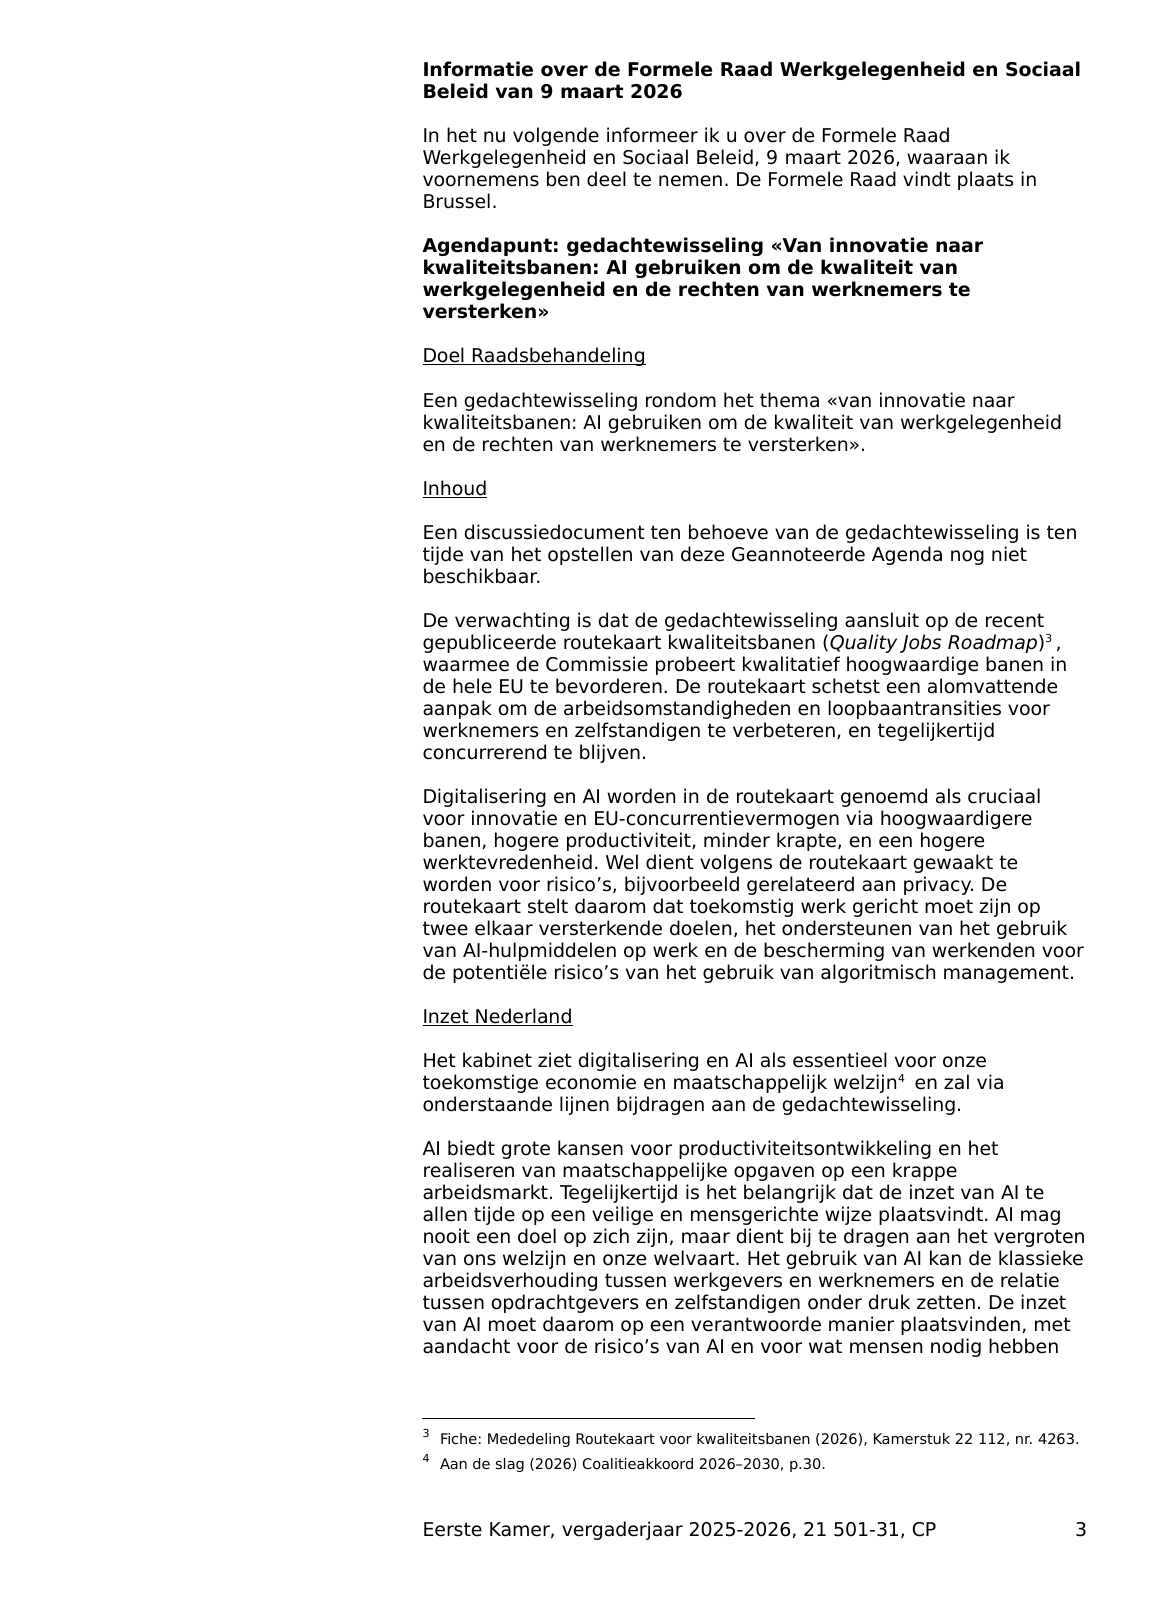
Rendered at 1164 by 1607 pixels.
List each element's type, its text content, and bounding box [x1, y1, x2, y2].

text Het kabinet ziet digitalisering en AI als essentieel voor onze toekomstige economie en maatschappelijk welzijn en zal via onderstaande lijnen bijdragen aan de gedachtewisseling. [422, 1050, 1087, 1116]
text AI biedt grote kansen voor productiviteitsontwikkeling en het realiseren van maatschappelijke opgaven op een krappe arbeidsmarkt. Tegelijkertijd is het belangrijk dat de inzet van AI te allen tijde op een veilige en mensgerichte wijze plaatsvindt. AI mag nooit een doel op zich zijn, maar dient bij te dragen aan het vergroten van ons welzijn en onze welvaart. Het gebruik van AI kan de klassieke arbeidsverhouding tussen werkgevers en werknemers en de relatie tussen opdrachtgevers en zelfstandigen onder druk zetten. De inzet van AI moet daarom op een verantwoorde manier plaatsvinden, met aandacht voor de risico’s van AI en voor wat mensen nodig hebben [422, 1138, 1087, 1358]
text Digitalisering en AI worden in de routekaart genoemd als cruciaal voor innovatie en EU-concurrentievermogen via hoogwaardigere banen, hogere productiviteit, minder krapte, en een hogere werktevredenheid. Wel dient volgens de routekaart gewaakt te worden voor risico’s, bijvoorbeeld gerelateerd aan privacy. De routekaart stelt daarom dat toekomstig werk gericht moet zijn op twee elkaar versterkende doelen, het ondersteunen van het gebruik van AI-hulpmiddelen op werk en de bescherming van werkenden voor de potentiële risico’s van het gebruik van algoritmisch management. [422, 786, 1087, 984]
text Een gedachtewisseling rondom het thema «van innovatie naar kwaliteitsbanen: AI gebruiken om de kwaliteit van werkgelegenheid en de rechten van werknemers te versterken». [422, 389, 1087, 456]
text Aan de slag (2026) Coalitieakkoord 2026–2030, p.30. [422, 1452, 1087, 1474]
subtitle Inzet Nederland [422, 1006, 1087, 1028]
subtitle Doel Raadsbehandeling [422, 345, 1087, 367]
subtitle Inhoud [422, 478, 1087, 500]
text De verwachting is dat de gedachtewisseling aansluit op de recent gepubliceerde routekaart kwaliteitsbanen (Quality Jobs Roadmap), waarmee de Commissie probeert kwalitatief hoogwaardige banen in de hele EU te bevorderen. De routekaart schetst een alomvattende aanpak om de arbeidsomstandigheden en loopbaantransities voor werknemers en zelfstandigen te verbeteren, en tegelijkertijd concurrerend te blijven. [422, 610, 1087, 764]
text Fiche: Mededeling Routekaart voor kwaliteitsbanen (2026), Kamerstuk 22 112, nr. 4263. [422, 1427, 1087, 1449]
subtitle Agendapunt: gedachtewisseling «Van innovatie naar kwaliteitsbanen: AI gebruiken om de kwaliteit van werkgelegenheid en de rechten van werknemers te versterken» [422, 235, 1087, 323]
text Een discussiedocument ten behoeve van de gedachtewisseling is ten tijde van het opstellen van deze Geannoteerde Agenda nog niet beschikbaar. [422, 522, 1087, 588]
text In het nu volgende informeer ik u over de Formele Raad Werkgelegenheid en Sociaal Beleid, 9 maart 2026, waaraan ik voornemens ben deel te nemen. De Formele Raad vindt plaats in Brussel. [422, 125, 1087, 213]
subtitle Informatie over de Formele Raad Werkgelegenheid en Sociaal Beleid van 9 maart 2026 [422, 59, 1087, 103]
